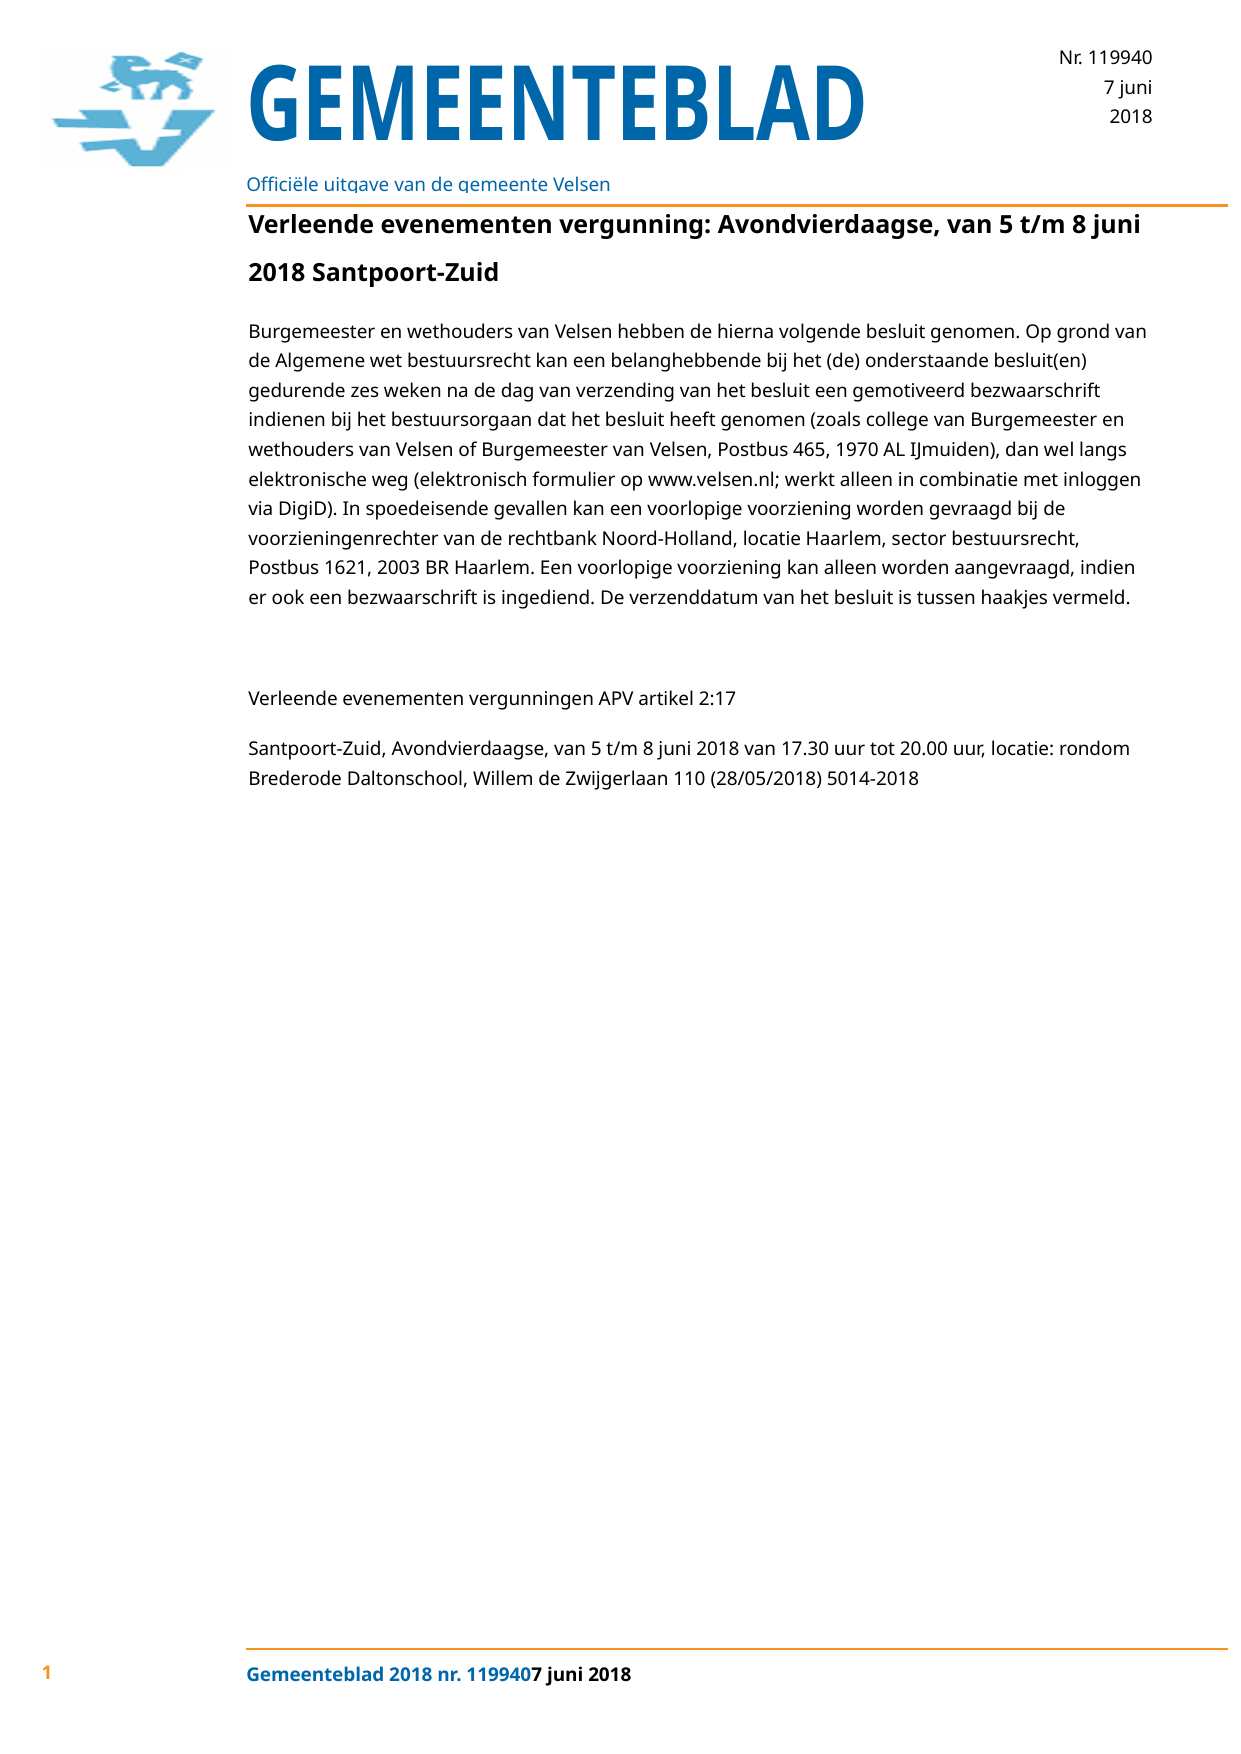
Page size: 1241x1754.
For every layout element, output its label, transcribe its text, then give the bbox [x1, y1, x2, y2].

picture [41, 47, 231, 172]
text Burgemeester en wethouders van Velsen hebben de hierna volgende besluit genomen. Op grond van de Algemene wet bestuursrecht kan een belanghebbende bij het (de) onderstaande besluit(en) gedurende zes weken na de dag van verzending van het besluit een gemotiveerd bezwaarschrift indienen bij het bestuursorgaan dat het besluit heeft genomen (zoals college van Burgemeester en wethouders van Velsen of Burgemeester van Velsen, Postbus 465, 1970 AL IJmuiden), dan wel langs elektronische weg (elektronisch formulier op www.velsen.nl; werkt alleen in combinatie met inloggen via DigiD). In spoedeisende gevallen kan een voorlopige voorziening worden gevraagd bij de voorzieningenrechter van de rechtbank Noord-Holland, locatie Haarlem, sector bestuursrecht, Postbus 1621, 2003 BR Haarlem. Een voorlopige voorziening kan alleen worden aangevraagd, indien er ook een bezwaarschrift is ingediend. De verzenddatum van het besluit is tussen haakjes vermeld. [248, 318, 1152, 610]
text Santpoort-Zuid, Avondvierdaagse, van 5 t/m 8 juni 2018 van 17.30 uur tot 20.00 uur, locatie: rondom Brederode Daltonschool, Willem de Zwijgerlaan 110 (28/05/2018) 5014-2018 [248, 735, 1152, 791]
text Verleende evenementen vergunningen APV artikel 2:17 [248, 685, 1152, 711]
text Verleende evenementen vergunning: Avondvierdaagse, van 5 t/m 8 juni 2018 Santpoort-Zuid [248, 207, 1152, 288]
